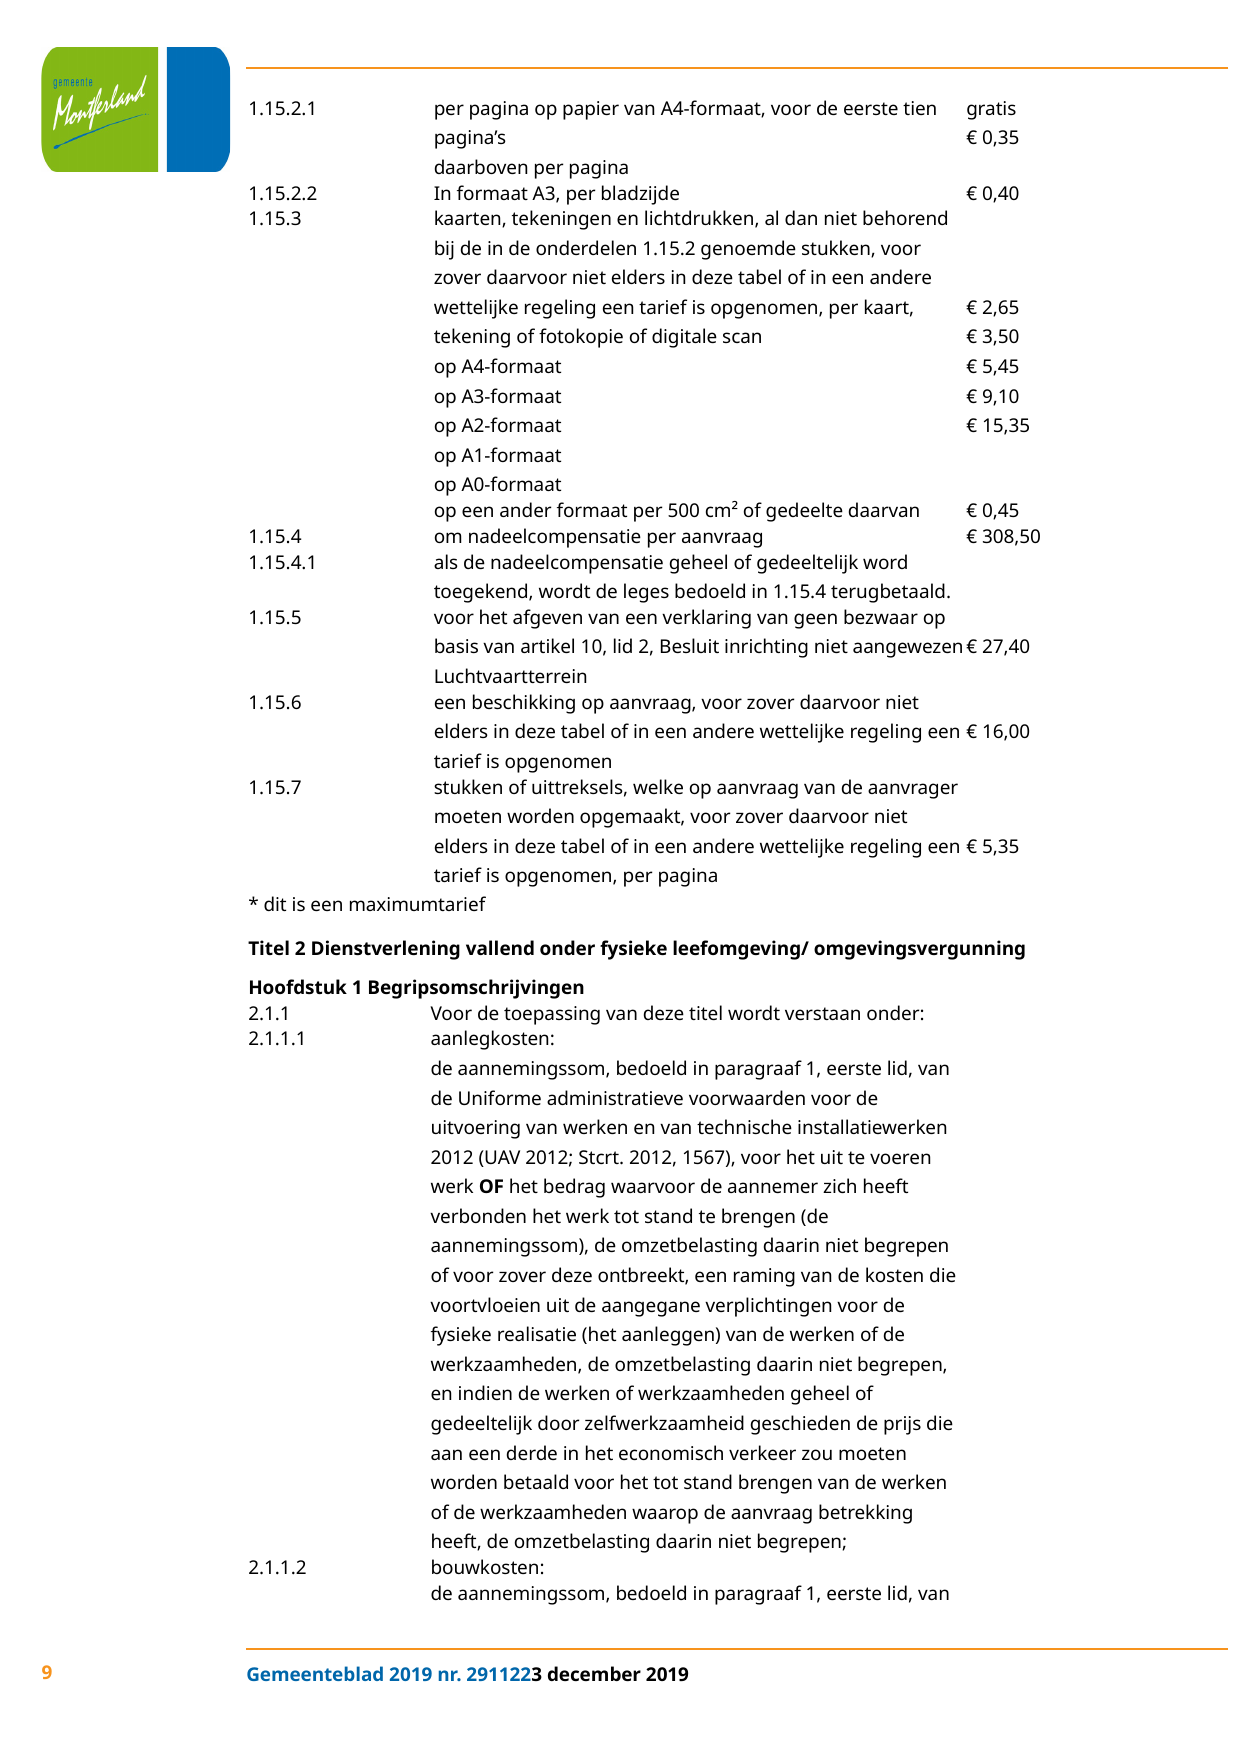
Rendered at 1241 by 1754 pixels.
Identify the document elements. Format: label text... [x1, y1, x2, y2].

table_cell 1.15.3 [248, 205, 433, 497]
table_cell € 0,45 [966, 498, 1152, 523]
table_cell 1.15.4.1 [248, 549, 433, 604]
table_cell [969, 1554, 1152, 1580]
table_cell gratis € 0,35 [966, 95, 1152, 180]
table_cell 1.15.4 [248, 523, 433, 549]
table_cell per pagina op papier van A4-formaat, voor de eerste tien pagina’s daarboven per pagina [434, 95, 966, 180]
table_cell 1.15.5 [248, 604, 433, 689]
picture [41, 47, 231, 172]
table_cell € 5,35 [966, 774, 1152, 888]
text * dit is een maximumtarief [248, 892, 1152, 917]
table_header [969, 1000, 1152, 1026]
table_header Voor de toepassing van deze titel wordt verstaan onder: [430, 1000, 969, 1026]
table_cell [248, 1580, 430, 1606]
table_cell 1.15.7 [248, 774, 433, 888]
table_cell de aannemingssom, bedoeld in paragraaf 1, eerste lid, van [430, 1580, 969, 1606]
table_cell bouwkosten: [430, 1554, 969, 1580]
table_cell 1.15.2.2 [248, 180, 433, 205]
table_cell kaarten, tekeningen en lichtdrukken, al dan niet behorend bij de in de onderdelen 1.15.2 genoemde stukken, voor zover daarvoor niet elders in deze tabel of in een andere wettelijke regeling een tarief is opgenomen, per kaart, tekening of fotokopie of digitale scan op A4-formaat op A3-formaat op A2-formaat op A1-formaat op A0-formaat [434, 205, 966, 497]
table_cell € 27,40 [966, 604, 1152, 689]
table_cell € 0,40 [966, 180, 1152, 205]
table_cell [248, 498, 433, 523]
table_cell € 16,00 [966, 689, 1152, 774]
table_cell [969, 1580, 1152, 1606]
table_cell 2.1.1.2 [248, 1554, 430, 1580]
table_cell In formaat A3, per bladzijde [434, 180, 966, 205]
table_cell stukken of uittreksels, welke op aanvraag van de aanvrager moeten worden opgemaakt, voor zover daarvoor niet elders in deze tabel of in een andere wettelijke regeling een tarief is opgenomen, per pagina [434, 774, 966, 888]
table_cell 1.15.2.1 [248, 95, 433, 180]
table_cell voor het afgeven van een verklaring van geen bezwaar op basis van artikel 10, lid 2, Besluit inrichting niet aangewezen Luchtvaartterrein [434, 604, 966, 689]
table_cell op een ander formaat per 500 cm² of gedeelte daarvan [434, 498, 966, 523]
table_cell € 308,50 [966, 523, 1152, 549]
table_cell [966, 549, 1152, 604]
text Hoofdstuk 1 Begripsomschrijvingen [248, 974, 1152, 1000]
table_cell als de nadeelcompensatie geheel of gedeeltelijk word toegekend, wordt de leges bedoeld in 1.15.4 terugbetaald. [434, 549, 966, 604]
table_header 2.1.1 [248, 1000, 430, 1026]
table_cell [969, 1026, 1152, 1554]
table_cell 1.15.6 [248, 689, 433, 774]
table_cell een beschikking op aanvraag, voor zover daarvoor niet elders in deze tabel of in een andere wettelijke regeling een tarief is opgenomen [434, 689, 966, 774]
table_cell om nadeelcompensatie per aanvraag [434, 523, 966, 549]
table_cell aanlegkosten: de aannemingssom, bedoeld in paragraaf 1, eerste lid, van de Uniforme administratieve voorwaarden voor de uitvoering van werken en van technische installatiewerken 2012 (UAV 2012; Stcrt. 2012, 1567), voor het uit te voeren werk OF het bedrag waarvoor de aannemer zich heeft verbonden het werk tot stand te brengen (de aannemingssom), de omzetbelasting daarin niet begrepen of voor zover deze ontbreekt, een raming van de kosten die voortvloeien uit de aangegane verplichtingen voor de fysieke realisatie (het aanleggen) van de werken of de werkzaamheden, de omzetbelasting daarin niet begrepen, en indien de werken of werkzaamheden geheel of gedeeltelijk door zelfwerkzaamheid geschieden de prijs die aan een derde in het economisch verkeer zou moeten worden betaald voor het tot stand brengen van de werken of de werkzaamheden waarop de aanvraag betrekking heeft, de omzetbelasting daarin niet begrepen; [430, 1026, 969, 1554]
table_cell 2.1.1.1 [248, 1026, 430, 1554]
table_cell € 2,65 € 3,50 € 5,45 € 9,10 € 15,35 [966, 205, 1152, 497]
text Titel 2 Dienstverlening vallend onder fysieke leefomgeving/ omgevingsvergunning [248, 935, 1152, 961]
